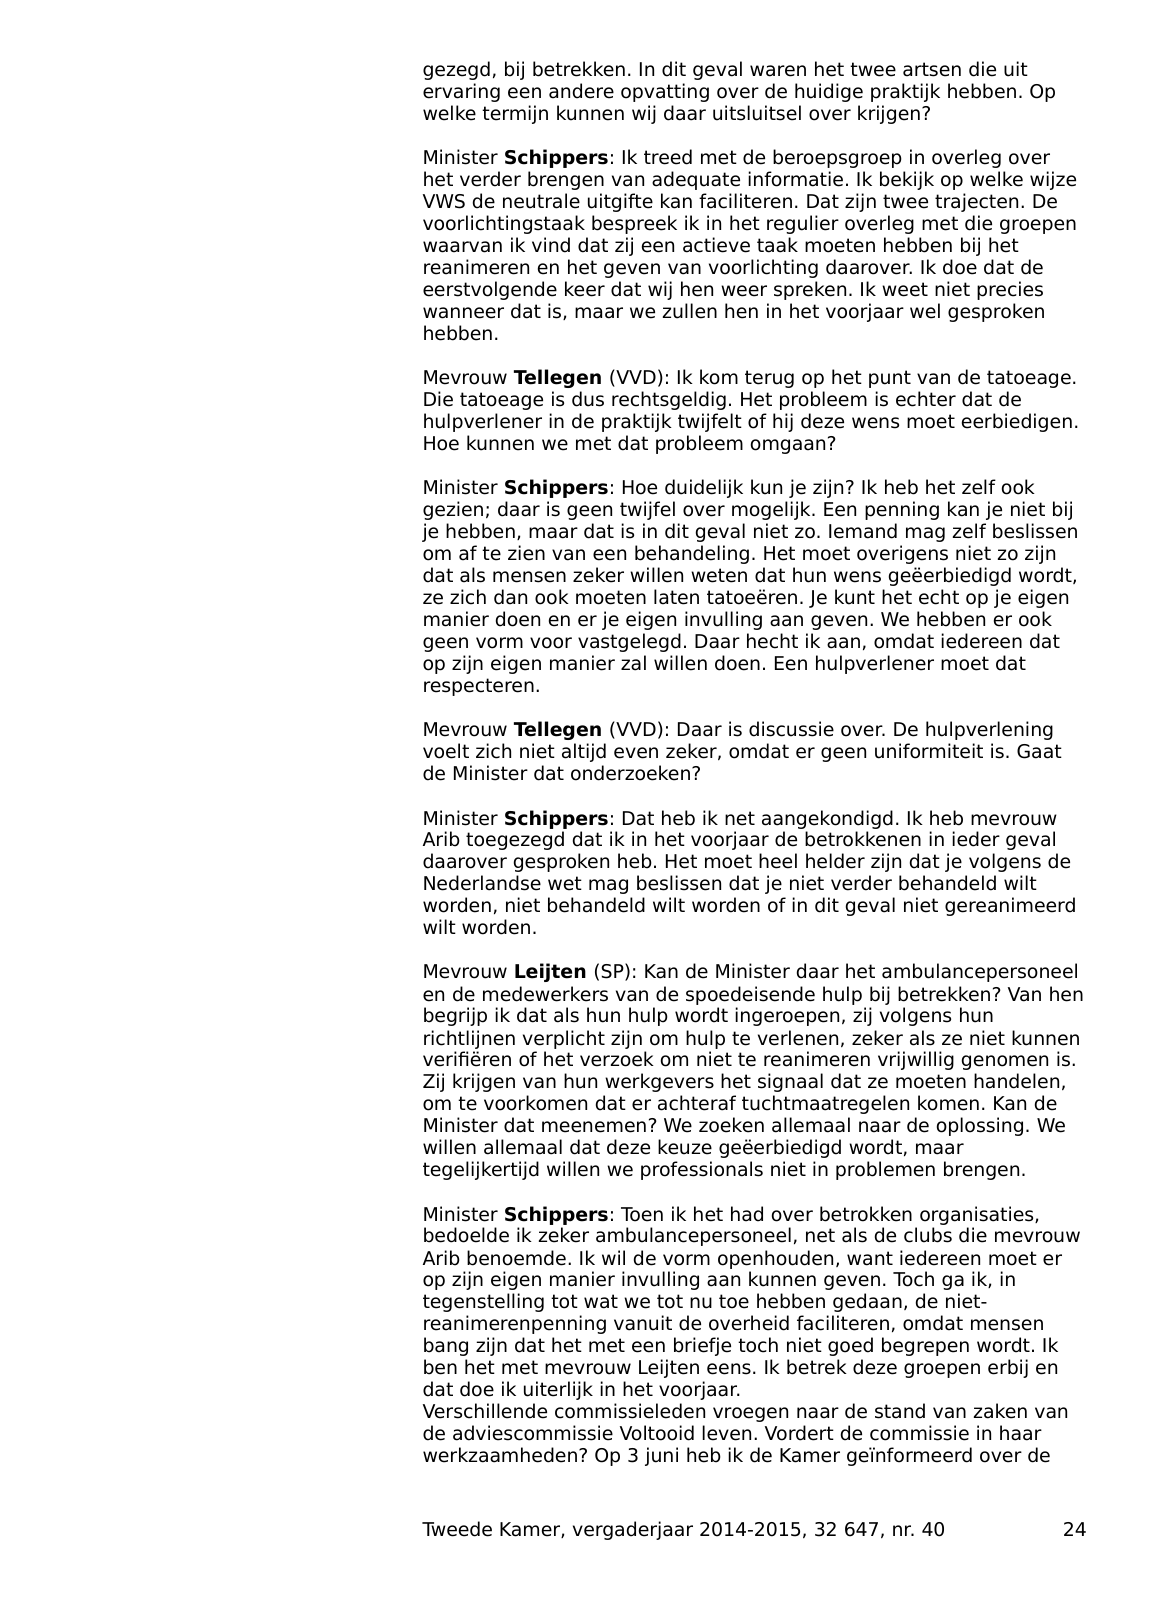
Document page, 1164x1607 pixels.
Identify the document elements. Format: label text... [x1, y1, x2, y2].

text Minister Schippers: Ik treed met de beroepsgroep in overleg over het verder brengen van adequate informatie. Ik bekijk op welke wijze VWS de neutrale uitgifte kan faciliteren. Dat zijn twee trajecten. De voorlichtingstaak bespreek ik in het regulier overleg met die groepen waarvan ik vind dat zij een actieve taak moeten hebben bij het reanimeren en het geven van voorlichting daarover. Ik doe dat de eerstvolgende keer dat wij hen weer spreken. Ik weet niet precies wanneer dat is, maar we zullen hen in het voorjaar wel gesproken hebben. [422, 147, 1087, 345]
text Mevrouw Tellegen (VVD): Daar is discussie over. De hulpverlening voelt zich niet altijd even zeker, omdat er geen uniformiteit is. Gaat de Minister dat onderzoeken? [422, 719, 1087, 785]
text Verschillende commissieleden vroegen naar de stand van zaken van de adviescommissie Voltooid leven. Vordert de commissie in haar werkzaamheden? Op 3 juni heb ik de Kamer geïnformeerd over de [422, 1401, 1087, 1467]
text Mevrouw Leijten (SP): Kan de Minister daar het ambulancepersoneel en de medewerkers van de spoedeisende hulp bij betrekken? Van hen begrijp ik dat als hun hulp wordt ingeroepen, zij volgens hun richtlijnen verplicht zijn om hulp te verlenen, zeker als ze niet kunnen verifiëren of het verzoek om niet te reanimeren vrijwillig genomen is. Zij krijgen van hun werkgevers het signaal dat ze moeten handelen, om te voorkomen dat er achteraf tuchtmaatregelen komen. Kan de Minister dat meenemen? We zoeken allemaal naar de oplossing. We willen allemaal dat deze keuze geëerbiedigd wordt, maar tegelijkertijd willen we professionals niet in problemen brengen. [422, 961, 1087, 1181]
text Mevrouw Tellegen (VVD): Ik kom terug op het punt van de tatoeage. Die tatoeage is dus rechtsgeldig. Het probleem is echter dat de hulpverlener in de praktijk twijfelt of hij deze wens moet eerbiedigen. Hoe kunnen we met dat probleem omgaan? [422, 367, 1087, 455]
text Minister Schippers: Dat heb ik net aangekondigd. Ik heb mevrouw Arib toegezegd dat ik in het voorjaar de betrokkenen in ieder geval daarover gesproken heb. Het moet heel helder zijn dat je volgens de Nederlandse wet mag beslissen dat je niet verder behandeld wilt worden, niet behandeld wilt worden of in dit geval niet gereanimeerd wilt worden. [422, 807, 1087, 939]
text gezegd, bij betrekken. In dit geval waren het twee artsen die uit ervaring een andere opvatting over de huidige praktijk hebben. Op welke termijn kunnen wij daar uitsluitsel over krijgen? [422, 59, 1087, 125]
text Minister Schippers: Toen ik het had over betrokken organisaties, bedoelde ik zeker ambulancepersoneel, net als de clubs die mevrouw Arib benoemde. Ik wil de vorm openhouden, want iedereen moet er op zijn eigen manier invulling aan kunnen geven. Toch ga ik, in tegenstelling tot wat we tot nu toe hebben gedaan, de niet-reanimerenpenning vanuit de overheid faciliteren, omdat mensen bang zijn dat het met een briefje toch niet goed begrepen wordt. Ik ben het met mevrouw Leijten eens. Ik betrek deze groepen erbij en dat doe ik uiterlijk in het voorjaar. [422, 1203, 1087, 1401]
text Minister Schippers: Hoe duidelijk kun je zijn? Ik heb het zelf ook gezien; daar is geen twijfel over mogelijk. Een penning kan je niet bij je hebben, maar dat is in dit geval niet zo. Iemand mag zelf beslissen om af te zien van een behandeling. Het moet overigens niet zo zijn dat als mensen zeker willen weten dat hun wens geëerbiedigd wordt, ze zich dan ook moeten laten tatoeëren. Je kunt het echt op je eigen manier doen en er je eigen invulling aan geven. We hebben er ook geen vorm voor vastgelegd. Daar hecht ik aan, omdat iedereen dat op zijn eigen manier zal willen doen. Een hulpverlener moet dat respecteren. [422, 477, 1087, 697]
